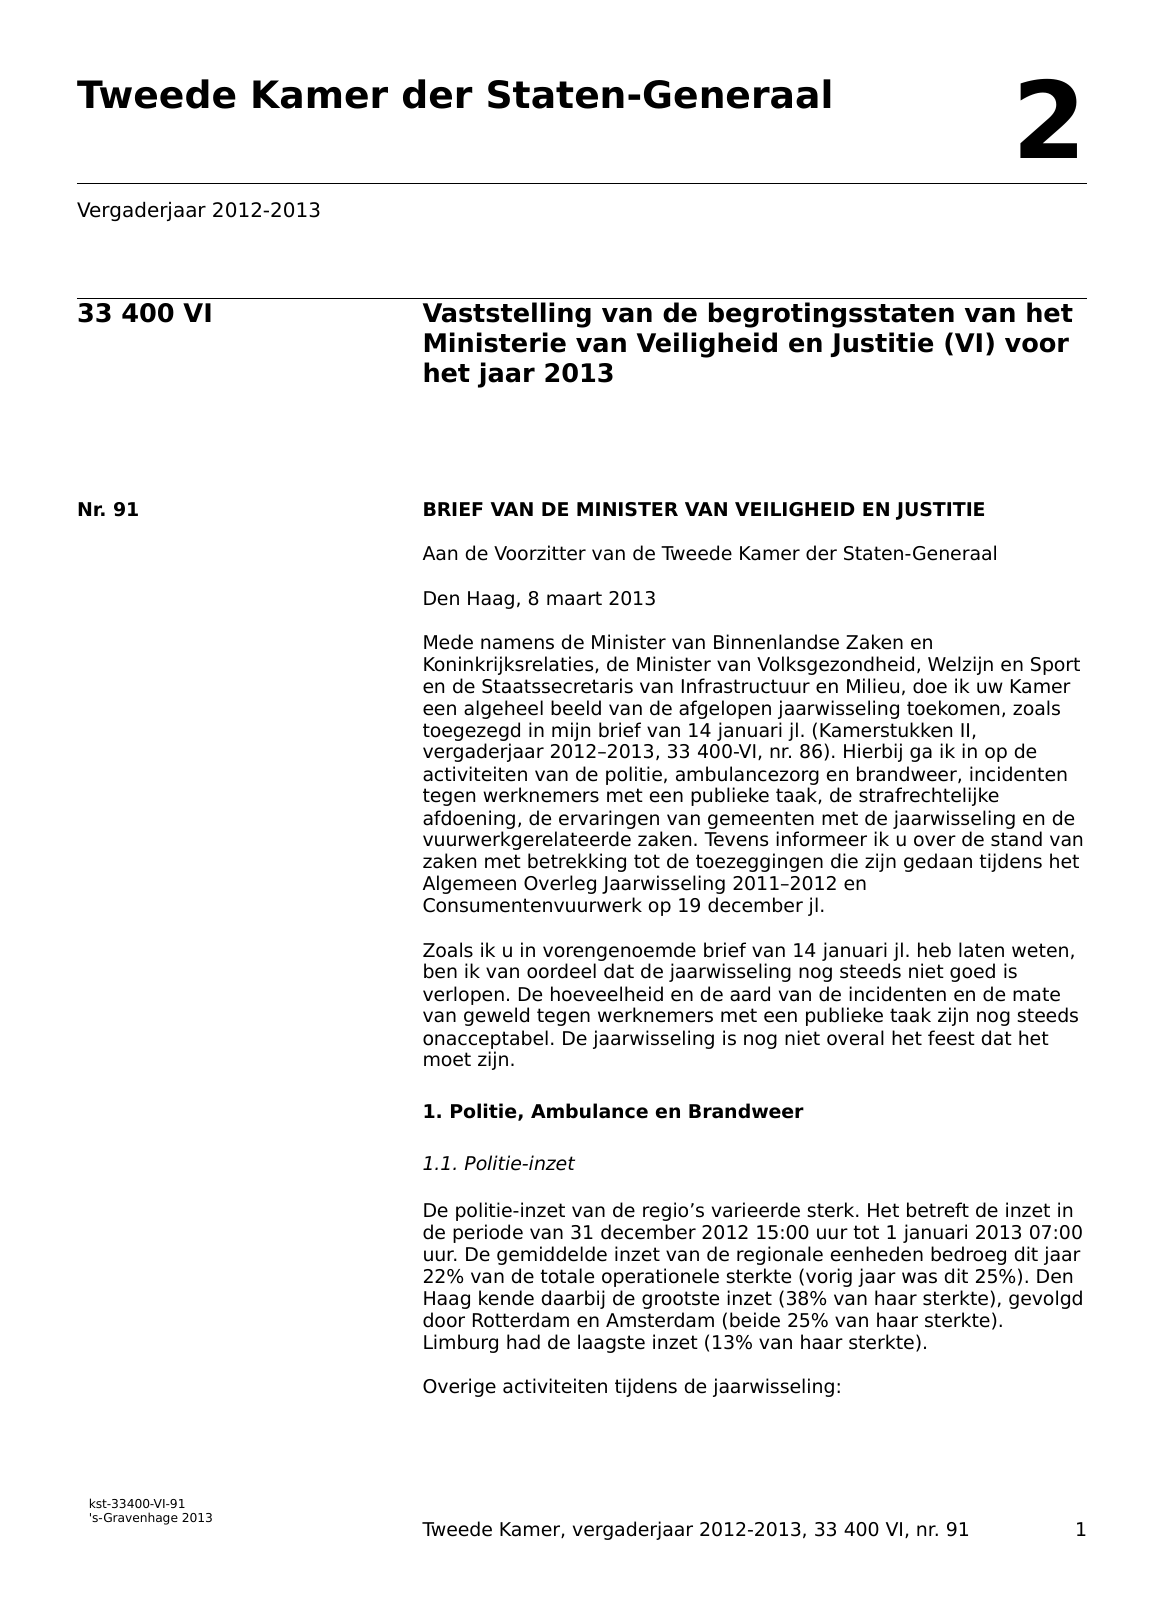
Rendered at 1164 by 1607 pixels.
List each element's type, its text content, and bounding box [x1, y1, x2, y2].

text Overige activiteiten tijdens de jaarwisseling: [422, 1376, 1087, 1398]
subtitle 33 400 VI Vaststelling van de begrotingsstaten van het Ministerie van Veiligheid en Justitie (VI) voor het jaar 2013 [77, 299, 1087, 388]
text Zoals ik u in vorengenoemde brief van 14 januari jl. heb laten weten, ben ik van oordeel dat de jaarwisseling nog steeds niet goed is verlopen. De hoeveelheid en de aard van de incidenten en de mate van geweld tegen werknemers met een publieke taak zijn nog steeds onacceptabel. De jaarwisseling is nog niet overal het feest dat het moet zijn. [422, 939, 1087, 1071]
table_header Tweede Kamer der Staten-Generaal [77, 59, 886, 183]
subtitle 1. Politie, Ambulance en Brandweer [422, 1101, 1087, 1123]
text De politie-inzet van de regio’s varieerde sterk. Het betreft de inzet in de periode van 31 december 2012 15:00 uur tot 1 januari 2013 07:00 uur. De gemiddelde inzet van de regionale eenheden bedroeg dit jaar 22% van de totale operationele sterkte (vorig jaar was dit 25%). Den Haag kende daarbij de grootste inzet (38% van haar sterkte), gevolgd door Rotterdam en Amsterdam (beide 25% van haar sterkte). Limburg had de laagste inzet (13% van haar sterkte). [422, 1200, 1087, 1354]
table_cell Vergaderjaar 2012-2013 [77, 184, 1087, 298]
table_header 2 [886, 59, 1087, 183]
subtitle 1.1. Politie-inzet [422, 1153, 1087, 1175]
text Mede namens de Minister van Binnenlandse Zaken en Koninkrijksrelaties, de Minister van Volksgezondheid, Welzijn en Sport en de Staatssecretaris van Infrastructuur en Milieu, doe ik uw Kamer een algeheel beeld van de afgelopen jaarwisseling toekomen, zoals toegezegd in mijn brief van 14 januari jl. (Kamerstukken II, vergaderjaar 2012–2013, 33 400-VI, nr. 86). Hierbij ga ik in op de activiteiten van de politie, ambulancezorg en brandweer, incidenten tegen werknemers met een publieke taak, de strafrechtelijke afdoening, de ervaringen van gemeenten met de jaarwisseling en de vuurwerkgerelateerde zaken. Tevens informeer ik u over de stand van zaken met betrekking tot de toezeggingen die zijn gedaan tijdens het Algemeen Overleg Jaarwisseling 2011–2012 en Consumentenvuurwerk op 19 december jl. [422, 632, 1087, 917]
subtitle Nr. 91 BRIEF VAN DE MINISTER VAN VEILIGHEID EN JUSTITIE [77, 499, 1087, 521]
text 's-Gravenhage 2013 [88, 1511, 323, 1525]
text Den Haag, 8 maart 2013 [422, 587, 1087, 609]
text Aan de Voorzitter van de Tweede Kamer der Staten-Generaal [422, 543, 1087, 565]
text kst-33400-VI-91 [88, 1497, 323, 1511]
